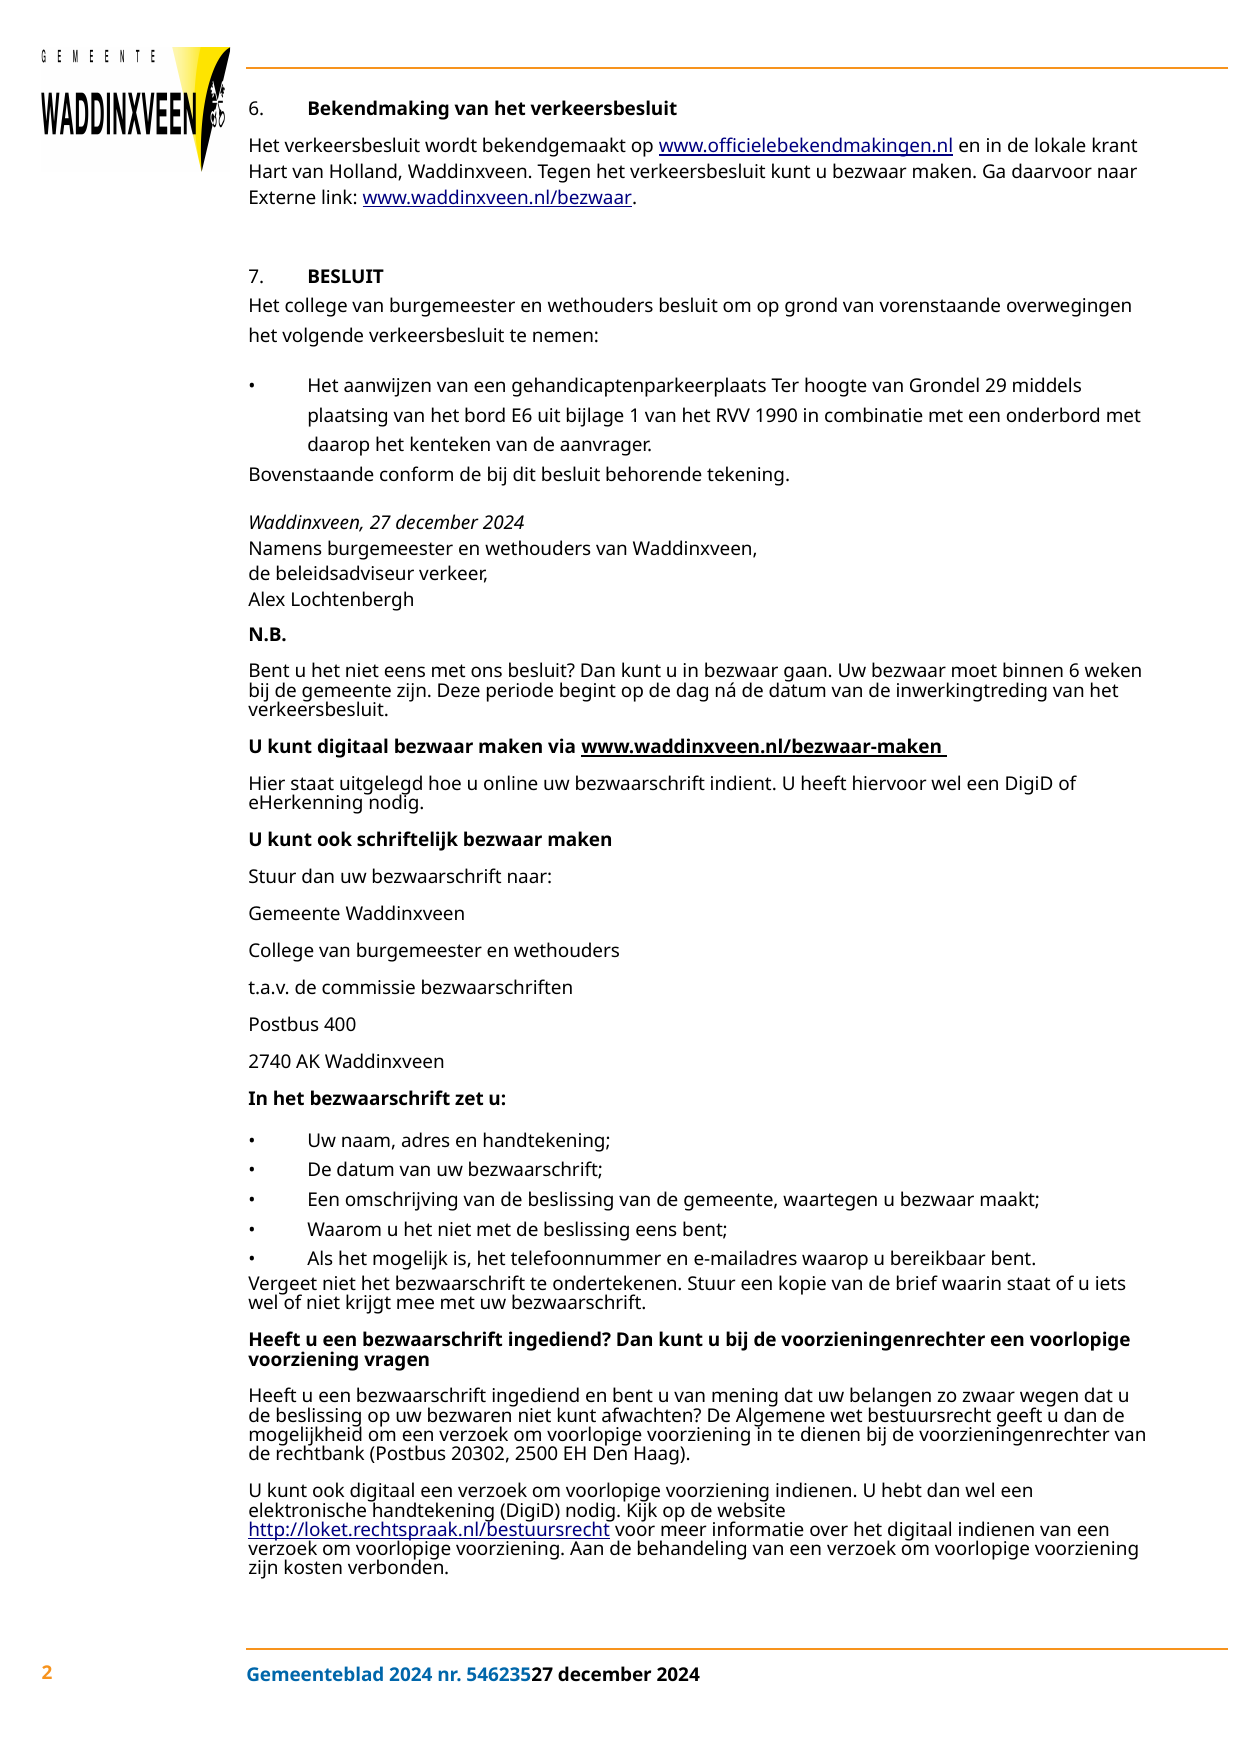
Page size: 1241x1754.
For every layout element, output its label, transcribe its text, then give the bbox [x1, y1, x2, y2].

picture [41, 47, 231, 172]
text Heeft u een bezwaarschrift ingediend en bent u van mening dat uw belangen zo zwaar wegen dat u de beslissing op uw bezwaren niet kunt afwachten? De Algemene wet bestuursrecht geeft u dan de mogelijkheid om een verzoek om voorlopige voorziening in te dienen bij de voorzieningenrechter van de rechtbank (Postbus 20302, 2500 EH Den Haag). [248, 1387, 1152, 1464]
list Het aanwijzen van een gehandicaptenparkeerplaats Ter hoogte van Grondel 29 middels plaatsing van het bord E6 uit bijlage 1 van het RVV 1990 in combinatie met een onderbord met daarop het kenteken van de aanvrager. [248, 372, 1152, 457]
text Het verkeersbesluit wordt bekendgemaakt op www.officielebekendmakingen.nl en in de lokale krant Hart van Holland, Waddinxveen. Tegen het verkeersbesluit kunt u bezwaar maken. Ga daarvoor naar Externe link: www.waddinxveen.nl/bezwaar. [248, 133, 1152, 210]
text 2740 AK Waddinxveen [248, 1053, 1152, 1072]
text Bovenstaande conform de bij dit besluit behorende tekening. [248, 461, 1152, 487]
text t.a.v. de commissie bezwaarschriften [248, 979, 1152, 998]
text U kunt ook digitaal een verzoek om voorlopige voorziening indienen. U hebt dan wel een elektronische handtekening (DigiD) nodig. Kijk op de website http://loket.rechtspraak.nl/bestuursrecht voor meer informatie over het digitaal indienen van een verzoek om voorlopige voorziening. Aan de behandeling van een verzoek om voorlopige voorziening zijn kosten verbonden. [248, 1482, 1152, 1579]
text de beleidsadviseur verkeer, [248, 560, 1152, 586]
text Namens burgemeester en wethouders van Waddinxveen, [248, 535, 1152, 560]
list Een omschrijving van de beslissing van de gemeente, waartegen u bezwaar maakt; [248, 1186, 1152, 1212]
text Vergeet niet het bezwaarschrift te ondertekenen. Stuur een kopie van de brief waarin staat of u iets wel of niet krijgt mee met uw bezwaarschrift. [248, 1275, 1152, 1313]
text Waddinxveen, 27 december 2024 [248, 509, 1152, 535]
list Bekendmaking van het verkeersbesluit [248, 95, 1152, 121]
list Uw naam, adres en handtekening; [248, 1127, 1152, 1153]
text Bent u het niet eens met ons besluit? Dan kunt u in bezwaar gaan. Uw bezwaar moet binnen 6 weken bij de gemeente zijn. Deze periode begint op de dag ná de datum van de inwerkingtreding van het verkeersbesluit. [248, 662, 1152, 720]
text College van burgemeester en wethouders [248, 942, 1152, 961]
list Waarom u het niet met de beslissing eens bent; [248, 1216, 1152, 1242]
text N.B. [248, 626, 1152, 645]
text In het bezwaarschrift zet u: [248, 1090, 1152, 1109]
text Postbus 400 [248, 1016, 1152, 1035]
text Het college van burgemeester en wethouders besluit om op grond van vorenstaande overwegingen het volgende verkeersbesluit te nemen: [248, 292, 1152, 348]
text Heeft u een bezwaarschrift ingediend? Dan kunt u bij de voorzieningenrechter een voorlopige voorziening vragen [248, 1331, 1152, 1370]
text U kunt ook schriftelijk bezwaar maken [248, 831, 1152, 851]
text Stuur dan uw bezwaarschrift naar: [248, 868, 1152, 887]
list De datum van uw bezwaarschrift; [248, 1157, 1152, 1182]
list BESLUIT [248, 263, 1152, 288]
text Alex Lochtenbergh [248, 586, 1152, 612]
list Als het mogelijk is, het telefoonnummer en e-mailadres waarop u bereikbaar bent. [248, 1245, 1152, 1271]
text Hier staat uitgelegd hoe u online uw bezwaarschrift indient. U heeft hiervoor wel een DigiD of eHerkenning nodig. [248, 775, 1152, 813]
text Gemeente Waddinxveen [248, 905, 1152, 924]
text U kunt digitaal bezwaar maken via www.waddinxveen.nl/bezwaar-maken [248, 738, 1152, 757]
